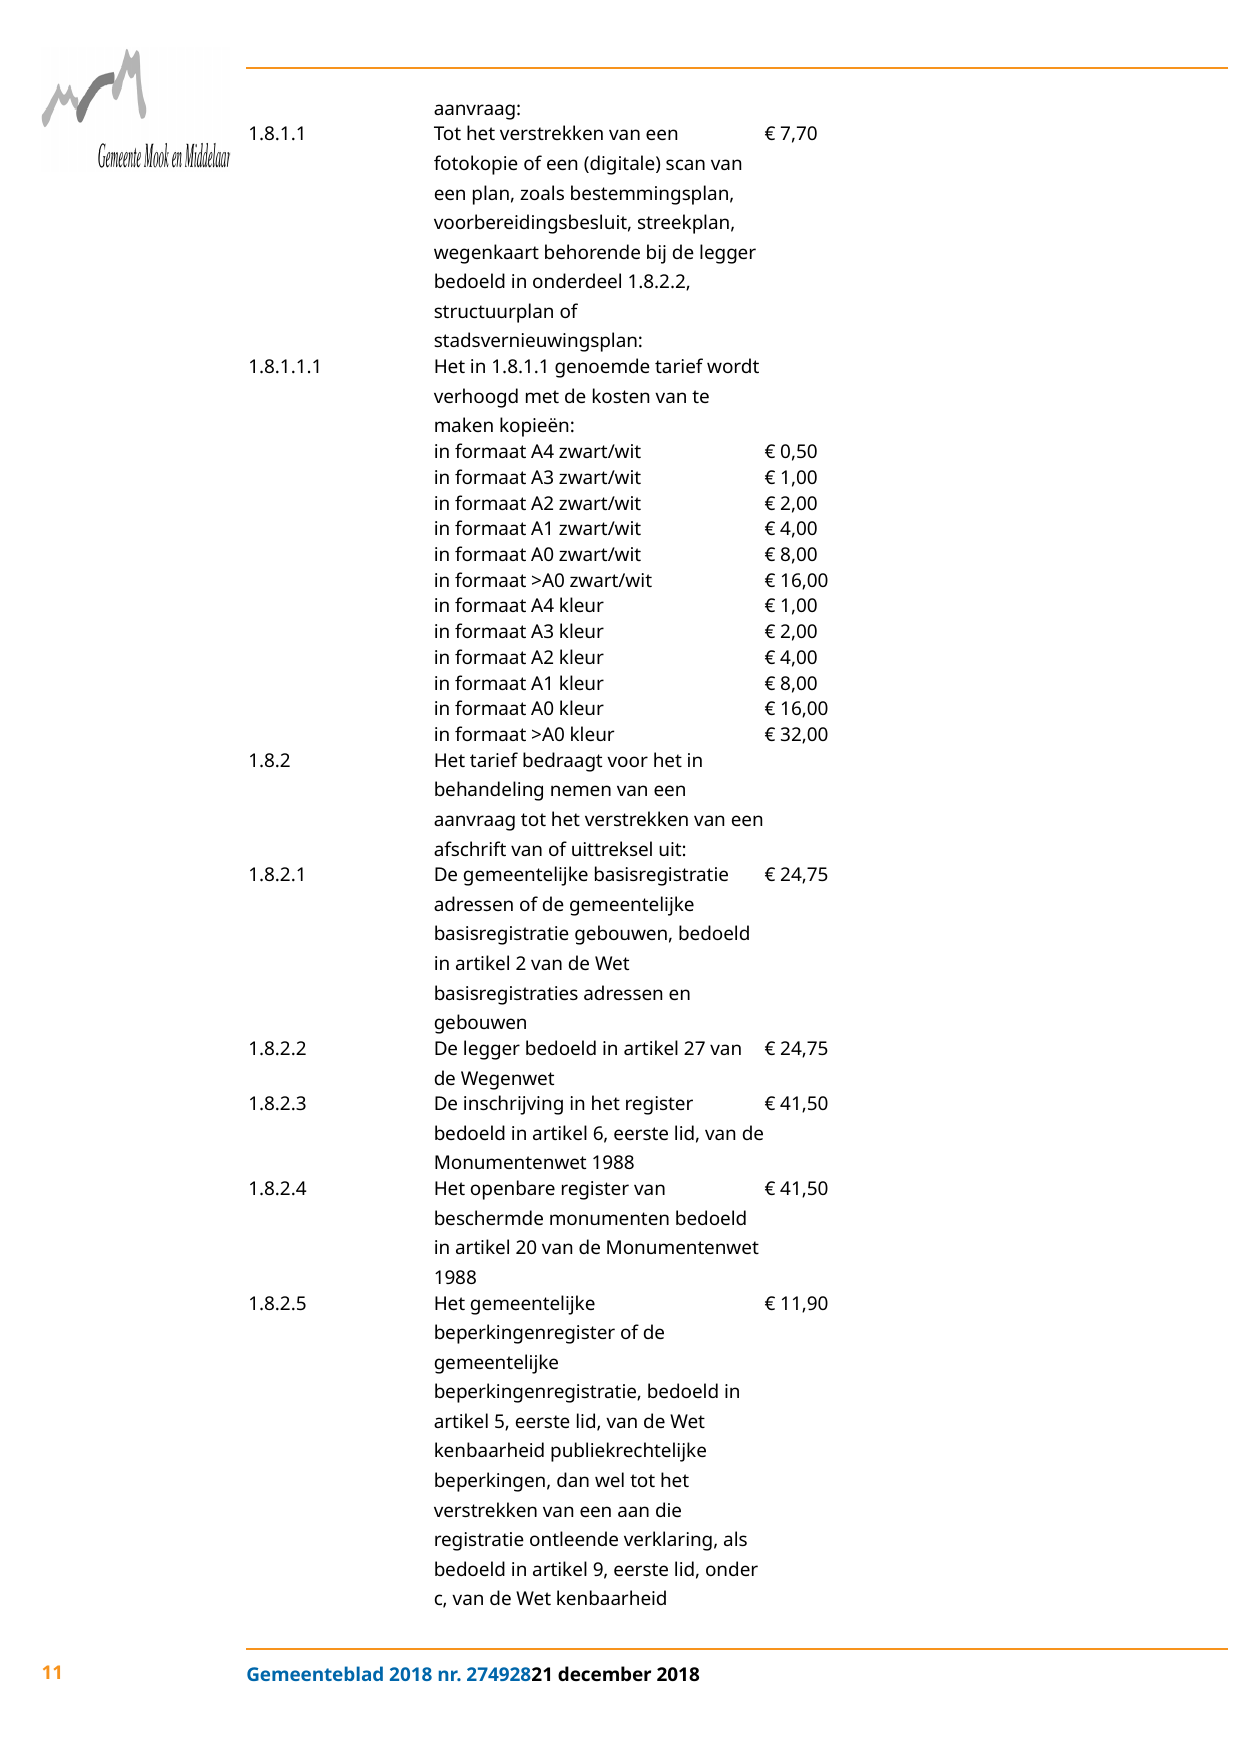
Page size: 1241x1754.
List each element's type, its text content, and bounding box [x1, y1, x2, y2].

table_cell € 41,50 [764, 1090, 950, 1175]
table_cell [950, 696, 1152, 721]
table_cell [248, 618, 433, 644]
table_cell € 24,75 [764, 1035, 950, 1090]
table_cell [950, 490, 1152, 515]
table_cell in formaat A3 zwart/wit [434, 464, 764, 490]
table_cell [950, 541, 1152, 567]
table_cell € 1,00 [764, 593, 950, 618]
table_cell Het openbare register van beschermde monumenten bedoeld in artikel 20 van de Monumentenwet 1988 [434, 1175, 764, 1290]
table_cell [950, 1035, 1152, 1090]
table_cell De legger bedoeld in artikel 27 van de Wegenwet [434, 1035, 764, 1090]
table_cell € 11,90 [764, 1290, 950, 1611]
table_cell in formaat A3 kleur [434, 618, 764, 644]
table_cell Het tarief bedraagt voor het in behandeling nemen van een aanvraag tot het verstrekken van een afschrift van of uittreksel uit: [434, 747, 764, 861]
table_cell € 1,00 [764, 464, 950, 490]
table_cell [950, 515, 1152, 541]
table_cell Tot het verstrekken van een fotokopie of een (digitale) scan van een plan, zoals bestemmingsplan, voorbereidingsbesluit, streekplan, wegenkaart behorende bij de legger bedoeld in onderdeel 1.8.2.2, structuurplan of stadsvernieuwingsplan: [434, 121, 764, 353]
table_cell € 2,00 [764, 618, 950, 644]
table_cell 1.8.1.1.1 [248, 353, 433, 438]
table_cell [248, 95, 433, 121]
table_cell [950, 353, 1152, 438]
table_cell [950, 567, 1152, 593]
table_cell aanvraag: [434, 95, 764, 121]
table_cell in formaat A1 kleur [434, 670, 764, 696]
table_cell [950, 861, 1152, 1035]
table_cell De gemeentelijke basisregistratie adressen of de gemeentelijke basisregistratie gebouwen, bedoeld in artikel 2 van de Wet basisregistraties adressen en gebouwen [434, 861, 764, 1035]
table_cell [248, 567, 433, 593]
table_cell € 2,00 [764, 490, 950, 515]
table_cell [950, 438, 1152, 464]
table_cell [950, 721, 1152, 747]
table_cell [764, 747, 950, 861]
table_cell in formaat A4 zwart/wit [434, 438, 764, 464]
table_cell 1.8.2.1 [248, 861, 433, 1035]
table_cell in formaat >A0 zwart/wit [434, 567, 764, 593]
table_cell [950, 1290, 1152, 1611]
table_cell € 4,00 [764, 515, 950, 541]
table_cell [764, 353, 950, 438]
table_cell in formaat A2 zwart/wit [434, 490, 764, 515]
table_cell 1.8.2.5 [248, 1290, 433, 1611]
table_cell [248, 670, 433, 696]
table_cell € 16,00 [764, 696, 950, 721]
table_cell [950, 121, 1152, 353]
table_cell [950, 1175, 1152, 1290]
table_cell [248, 515, 433, 541]
table_cell [950, 1090, 1152, 1175]
table_cell € 7,70 [764, 121, 950, 353]
table_cell in formaat A4 kleur [434, 593, 764, 618]
table_cell in formaat >A0 kleur [434, 721, 764, 747]
table_cell 1.8.2.2 [248, 1035, 433, 1090]
table_cell € 24,75 [764, 861, 950, 1035]
table_cell [248, 464, 433, 490]
table_cell [248, 490, 433, 515]
table_cell in formaat A0 kleur [434, 696, 764, 721]
table_cell [764, 95, 950, 121]
table_cell [248, 438, 433, 464]
table_cell [248, 721, 433, 747]
table_cell in formaat A1 zwart/wit [434, 515, 764, 541]
table_cell € 32,00 [764, 721, 950, 747]
table_cell [950, 670, 1152, 696]
table_cell in formaat A0 zwart/wit [434, 541, 764, 567]
table_cell [248, 593, 433, 618]
table_cell [950, 644, 1152, 670]
table_cell Het gemeentelijke beperkingenregister of de gemeentelijke beperkingenregistratie, bedoeld in artikel 5, eerste lid, van de Wet kenbaarheid publiekrechtelijke beperkingen, dan wel tot het verstrekken van een aan die registratie ontleende verklaring, als bedoeld in artikel 9, eerste lid, onder c, van de Wet kenbaarheid [434, 1290, 764, 1611]
table_cell 1.8.1.1 [248, 121, 433, 353]
table_cell € 8,00 [764, 670, 950, 696]
picture [41, 47, 231, 172]
table_cell € 0,50 [764, 438, 950, 464]
table_cell 1.8.2 [248, 747, 433, 861]
table_cell [950, 464, 1152, 490]
table_cell € 4,00 [764, 644, 950, 670]
table_cell 1.8.2.3 [248, 1090, 433, 1175]
table_cell 1.8.2.4 [248, 1175, 433, 1290]
table_cell [950, 593, 1152, 618]
table_cell in formaat A2 kleur [434, 644, 764, 670]
table_cell [950, 95, 1152, 121]
table_cell [950, 747, 1152, 861]
table_cell [950, 618, 1152, 644]
table_cell [248, 644, 433, 670]
table_cell [248, 541, 433, 567]
table_cell [248, 696, 433, 721]
table_cell Het in 1.8.1.1 genoemde tarief wordt verhoogd met de kosten van te maken kopieën: [434, 353, 764, 438]
table_cell € 16,00 [764, 567, 950, 593]
table_cell € 41,50 [764, 1175, 950, 1290]
table_cell De inschrijving in het register bedoeld in artikel 6, eerste lid, van de Monumentenwet 1988 [434, 1090, 764, 1175]
table_cell € 8,00 [764, 541, 950, 567]
